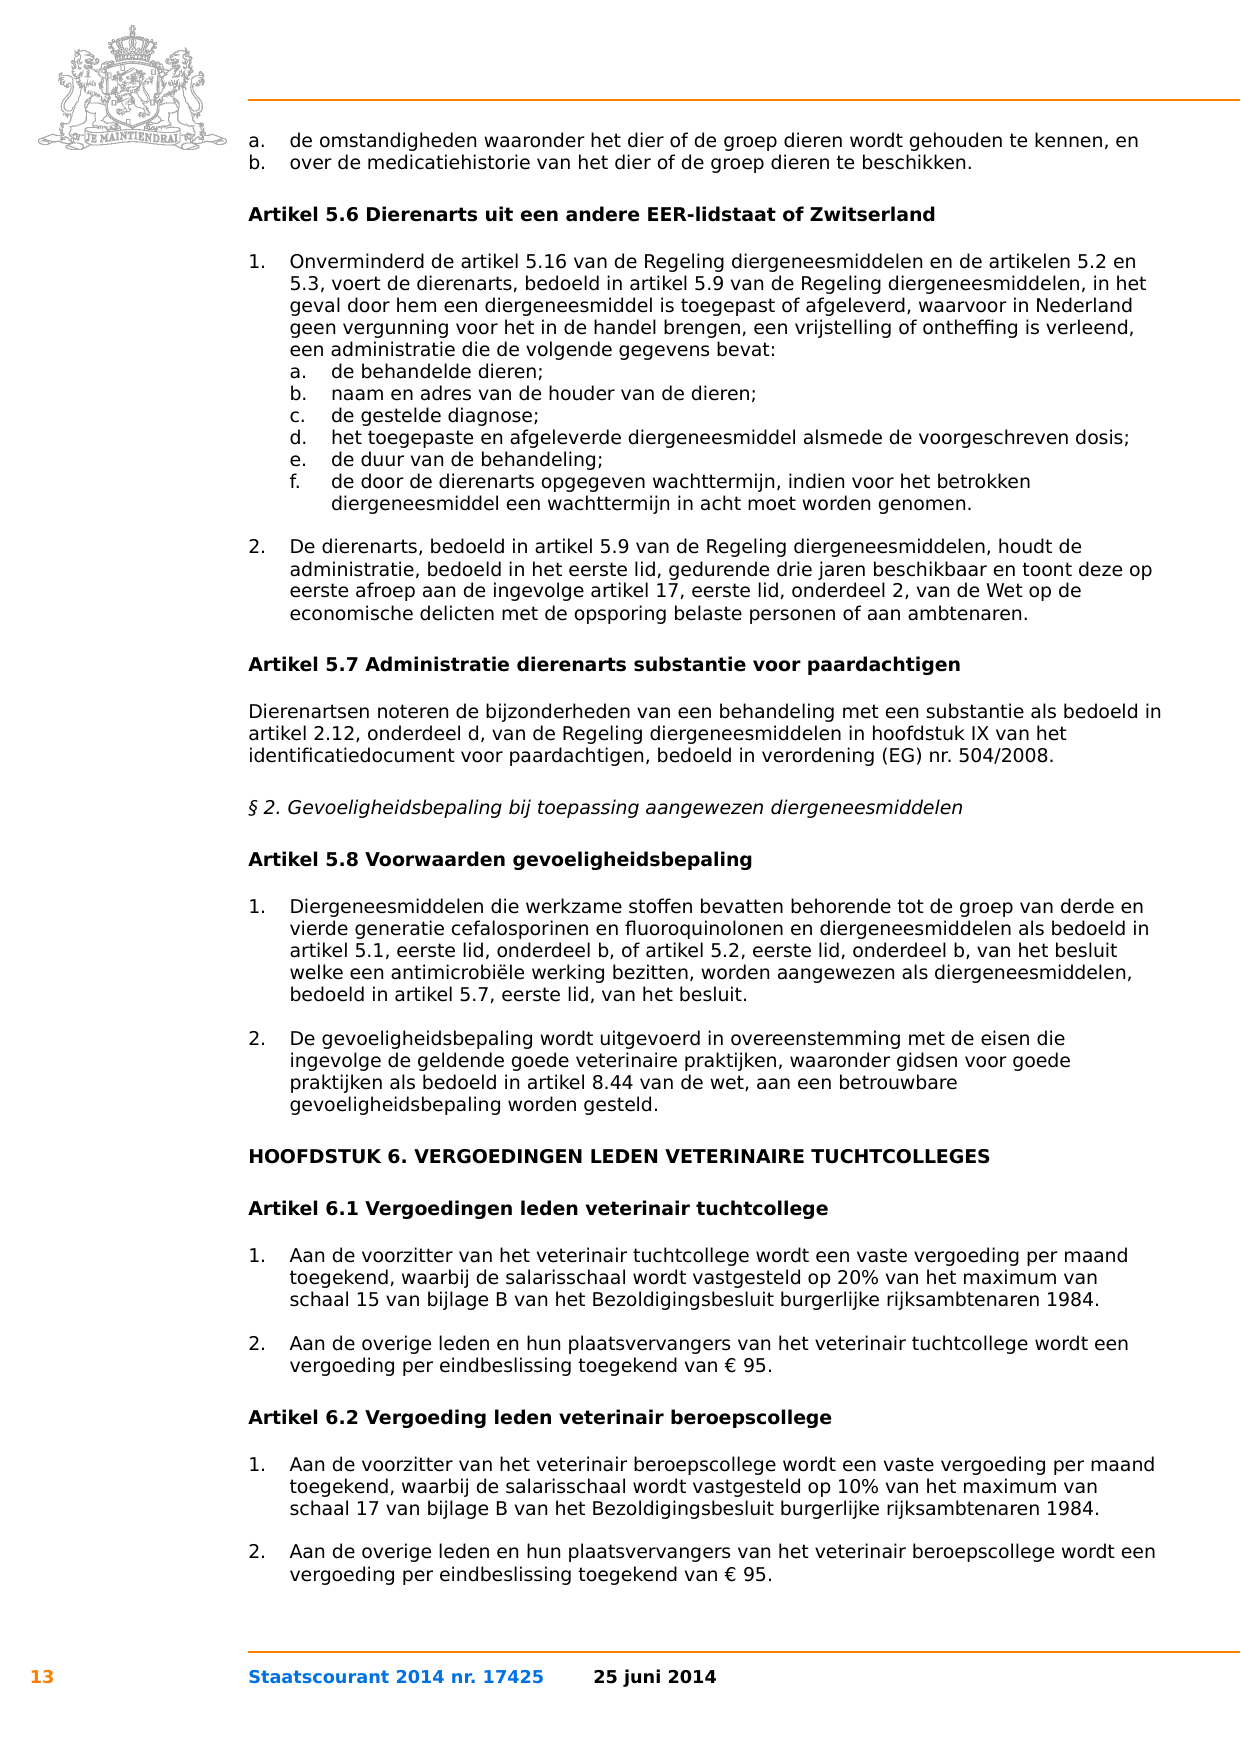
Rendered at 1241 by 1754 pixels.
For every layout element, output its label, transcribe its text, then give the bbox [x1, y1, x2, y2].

text 1. Onverminderd de artikel 5.16 van de Regeling diergeneesmiddelen en de artikelen 5.2 en 5.3, voert de dierenarts, bedoeld in artikel 5.9 van de Regeling diergeneesmiddelen, in het geval door hem een diergeneesmiddel is toegepast of afgeleverd, waarvoor in Nederland geen vergunning voor het in de handel brengen, een vrijstelling of ontheffing is verleend, een administratie die de volgende gegevens bevat: [248, 251, 1163, 361]
subtitle § 2. Gevoeligheidsbepaling bij toepassing aangewezen diergeneesmiddelen [248, 797, 1163, 819]
text d. het toegepaste en afgeleverde diergeneesmiddel alsmede de voorgeschreven dosis; [289, 427, 1163, 449]
text 1. Aan de voorzitter van het veterinair beroepscollege wordt een vaste vergoeding per maand toegekend, waarbij de salarisschaal wordt vastgesteld op 10% van het maximum van schaal 17 van bijlage B van het Bezoldigingsbesluit burgerlijke rijksambtenaren 1984. [248, 1454, 1163, 1519]
text 2. De gevoeligheidsbepaling wordt uitgevoerd in overeenstemming met de eisen die ingevolge de geldende goede veterinaire praktijken, waaronder gidsen voor goede praktijken als bedoeld in artikel 8.44 van de wet, aan een betrouwbare gevoeligheidsbepaling worden gesteld. [248, 1028, 1163, 1116]
picture [38, 25, 227, 150]
text 1. Aan de voorzitter van het veterinair tuchtcollege wordt een vaste vergoeding per maand toegekend, waarbij de salarisschaal wordt vastgesteld op 20% van het maximum van schaal 15 van bijlage B van het Bezoldigingsbesluit burgerlijke rijksambtenaren 1984. [248, 1245, 1163, 1311]
text 2. Aan de overige leden en hun plaatsvervangers van het veterinair tuchtcollege wordt een vergoeding per eindbeslissing toegekend van € 95. [248, 1333, 1163, 1377]
subtitle HOOFDSTUK 6. VERGOEDINGEN LEDEN VETERINAIRE TUCHTCOLLEGES [248, 1146, 1163, 1168]
subtitle Artikel 6.2 Vergoeding leden veterinair beroepscollege [248, 1407, 1163, 1429]
text e. de duur van de behandeling; [289, 449, 1163, 471]
text a. de omstandigheden waaronder het dier of de groep dieren wordt gehouden te kennen, en [248, 130, 1163, 152]
text Dierenartsen noteren de bijzonderheden van een behandeling met een substantie als bedoeld in artikel 2.12, onderdeel d, van de Regeling diergeneesmiddelen in hoofdstuk IX van het identificatiedocument voor paardachtigen, bedoeld in verordening (EG) nr. 504/2008. [248, 701, 1163, 767]
text a. de behandelde dieren; [289, 361, 1163, 383]
text c. de gestelde diagnose; [289, 405, 1163, 427]
subtitle Artikel 5.7 Administratie dierenarts substantie voor paardachtigen [248, 654, 1163, 676]
subtitle Artikel 5.6 Dierenarts uit een andere EER-lidstaat of Zwitserland [248, 204, 1163, 226]
text b. naam en adres van de houder van de dieren; [289, 383, 1163, 405]
text b. over de medicatiehistorie van het dier of de groep dieren te beschikken. [248, 152, 1163, 174]
text f. de door de dierenarts opgegeven wachttermijn, indien voor het betrokken diergeneesmiddel een wachttermijn in acht moet worden genomen. [289, 471, 1163, 514]
text 2. Aan de overige leden en hun plaatsvervangers van het veterinair beroepscollege wordt een vergoeding per eindbeslissing toegekend van € 95. [248, 1541, 1163, 1585]
subtitle Artikel 6.1 Vergoedingen leden veterinair tuchtcollege [248, 1198, 1163, 1220]
text 1. Diergeneesmiddelen die werkzame stoffen bevatten behorende tot de groep van derde en vierde generatie cefalosporinen en fluoroquinolonen en diergeneesmiddelen als bedoeld in artikel 5.1, eerste lid, onderdeel b, of artikel 5.2, eerste lid, onderdeel b, van het besluit welke een antimicrobiële werking bezitten, worden aangewezen als diergeneesmiddelen, bedoeld in artikel 5.7, eerste lid, van het besluit. [248, 896, 1163, 1006]
text 2. De dierenarts, bedoeld in artikel 5.9 van de Regeling diergeneesmiddelen, houdt de administratie, bedoeld in het eerste lid, gedurende drie jaren beschikbaar en toont deze op eerste afroep aan de ingevolge artikel 17, eerste lid, onderdeel 2, van de Wet op de economische delicten met de opsporing belaste personen of aan ambtenaren. [248, 536, 1163, 624]
subtitle Artikel 5.8 Voorwaarden gevoeligheidsbepaling [248, 849, 1163, 871]
